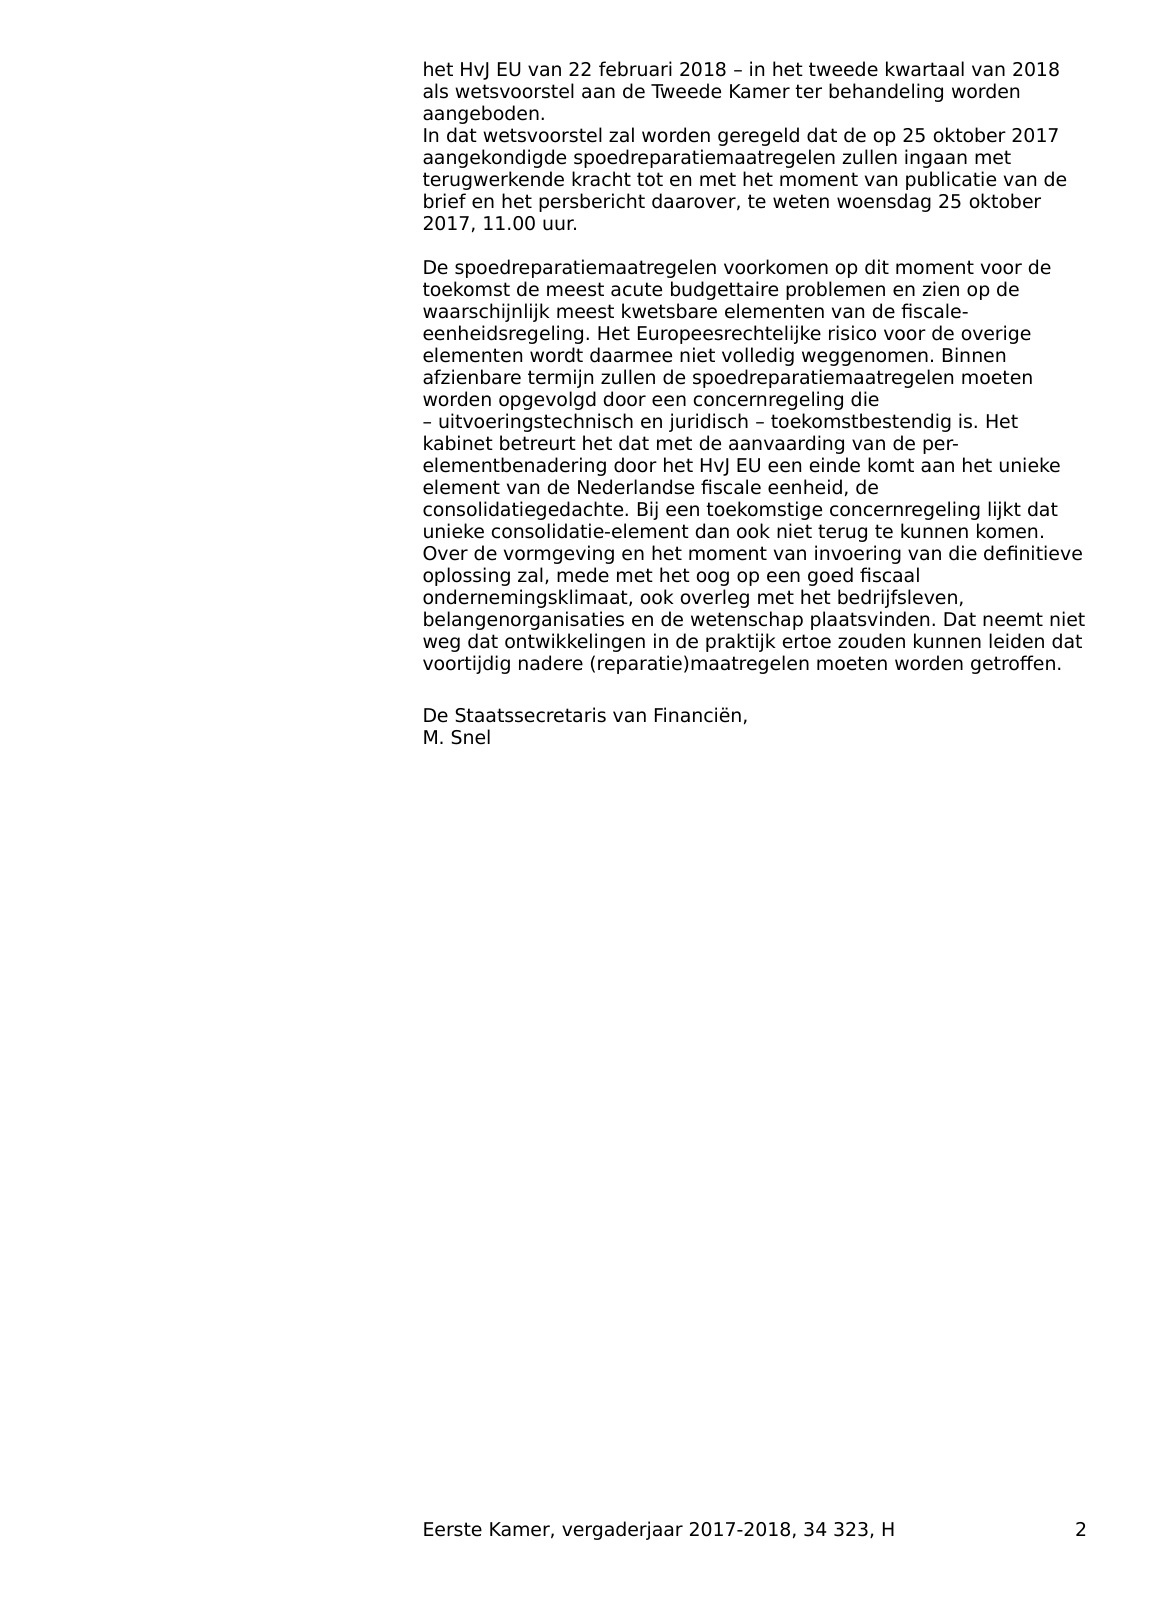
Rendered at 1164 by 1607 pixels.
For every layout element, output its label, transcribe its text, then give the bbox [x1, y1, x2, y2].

text De spoedreparatiemaatregelen voorkomen op dit moment voor de toekomst de meest acute budgettaire problemen en zien op de waarschijnlijk meest kwetsbare elementen van de fiscale-eenheidsregeling. Het Europeesrechtelijke risico voor de overige elementen wordt daarmee niet volledig weggenomen. Binnen afzienbare termijn zullen de spoedreparatiemaatregelen moeten worden opgevolgd door een concernregeling die – uitvoeringstechnisch en juridisch – toekomstbestendig is. Het kabinet betreurt het dat met de aanvaarding van de per-elementbenadering door het HvJ EU een einde komt aan het unieke element van de Nederlandse fiscale eenheid, de consolidatiegedachte. Bij een toekomstige concernregeling lijkt dat unieke consolidatie-element dan ook niet terug te kunnen komen. Over de vormgeving en het moment van invoering van die definitieve oplossing zal, mede met het oog op een goed fiscaal ondernemingsklimaat, ook overleg met het bedrijfsleven, belangenorganisaties en de wetenschap plaatsvinden. Dat neemt niet weg dat ontwikkelingen in de praktijk ertoe zouden kunnen leiden dat voortijdig nadere (reparatie)maatregelen moeten worden getroffen. [422, 257, 1087, 675]
text In dat wetsvoorstel zal worden geregeld dat de op 25 oktober 2017 aangekondigde spoedreparatiemaatregelen zullen ingaan met terugwerkende kracht tot en met het moment van publicatie van de brief en het persbericht daarover, te weten woensdag 25 oktober 2017, 11.00 uur. [422, 125, 1087, 235]
text het HvJ EU van 22 februari 2018 – in het tweede kwartaal van 2018 als wetsvoorstel aan de Tweede Kamer ter behandeling worden aangeboden. [422, 59, 1087, 125]
text De Staatssecretaris van Financiën, M. Snel [422, 705, 1087, 749]
